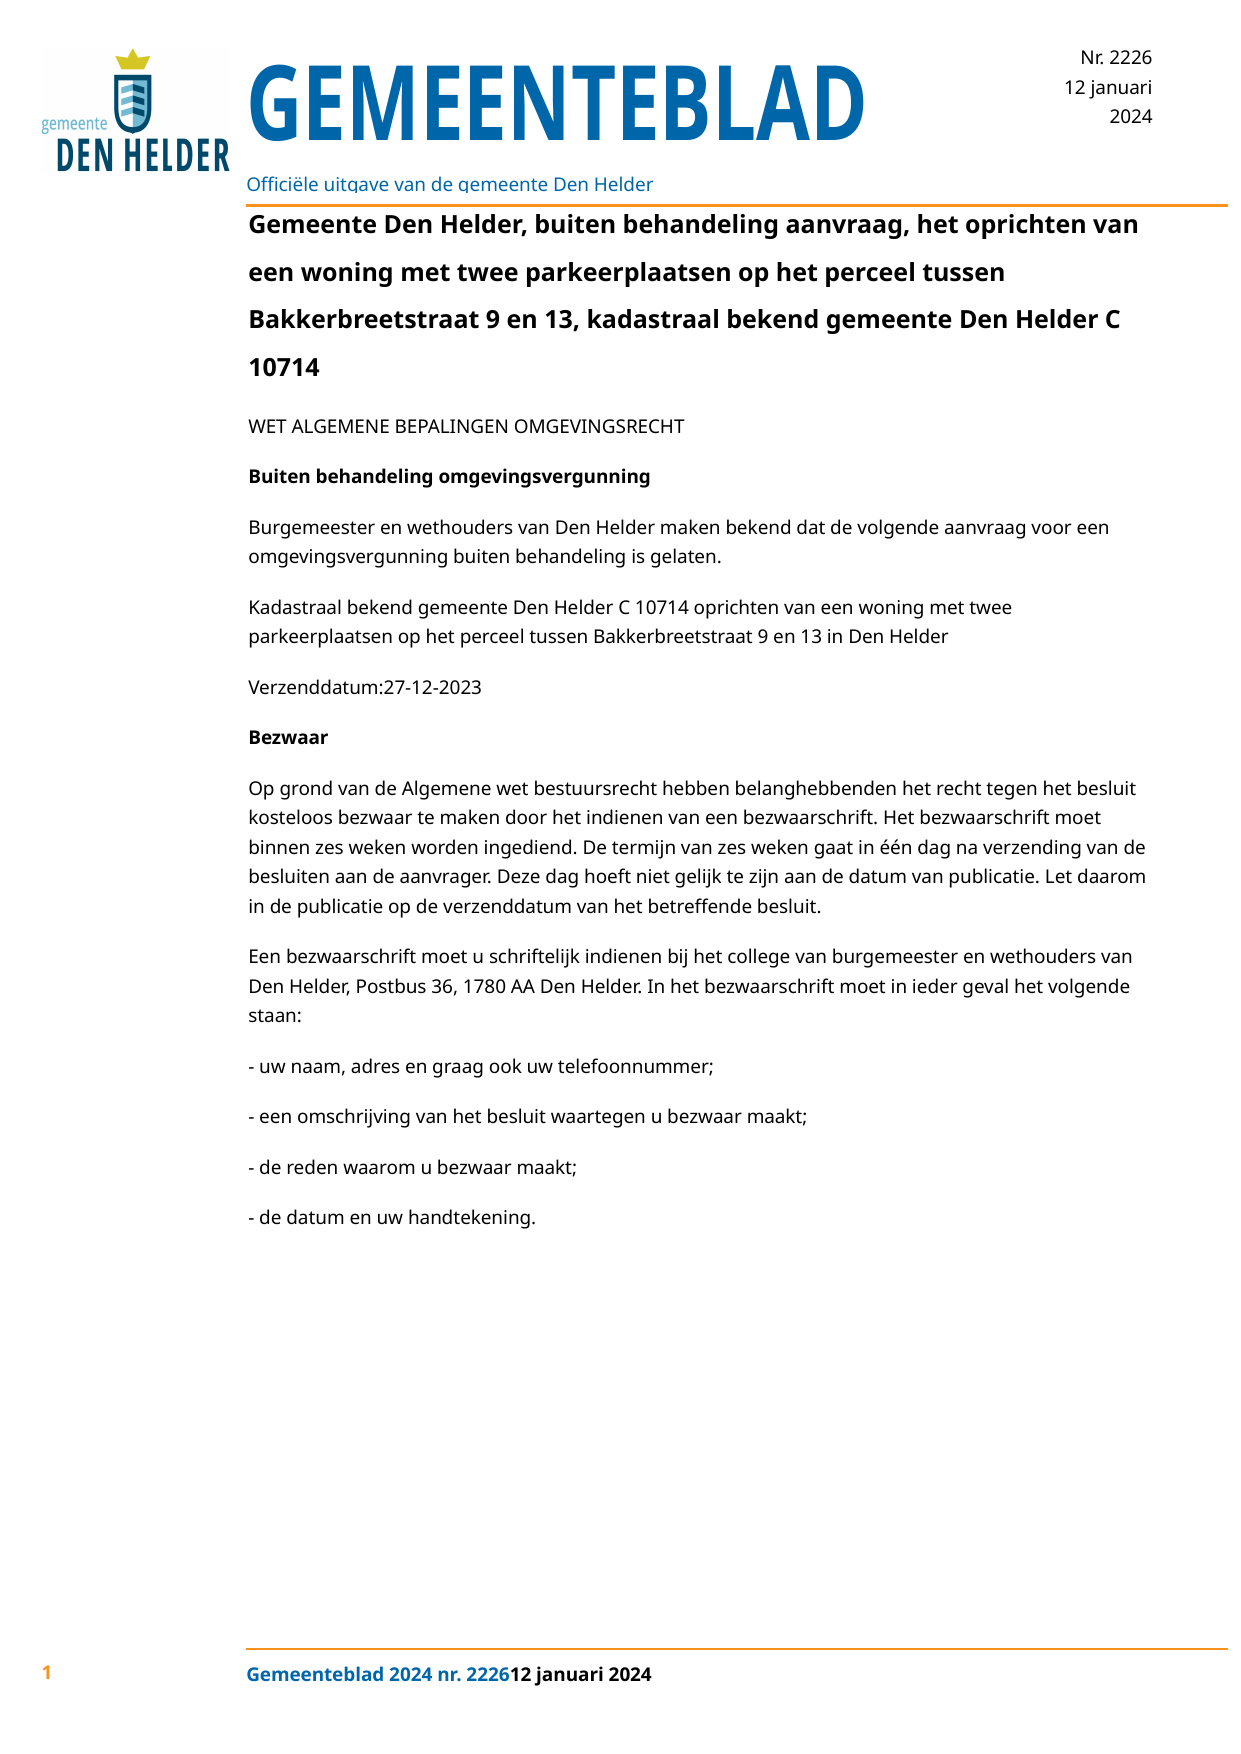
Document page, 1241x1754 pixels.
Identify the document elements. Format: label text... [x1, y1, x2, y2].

text - uw naam, adres en graag ook uw telefoonnummer; [248, 1053, 1152, 1079]
picture [182, 144, 187, 165]
text Een bezwaarschrift moet u schriftelijk indienen bij het college van burgemeester en wethouders van Den Helder, Postbus 36, 1780 AA Den Helder. In het bezwaarschrift moet in ieder geval het volgende staan: [248, 943, 1152, 1028]
text Verzenddatum:27-12-2023 [248, 674, 1152, 700]
text Op grond van de Algemene wet bestuursrecht hebben belanghebbenden het recht tegen het besluit kosteloos bezwaar te maken door het indienen van een bezwaarschrift. Het bezwaarschrift moet binnen zes weken worden ingediend. De termijn van zes weken gaat in één dag na verzending van de besluiten aan de aanvrager. Deze dag hoeft niet gelijk te zijn aan de datum van publicatie. Let daarom in de publicatie op de verzenddatum van het betreffende besluit. [248, 775, 1152, 919]
text WET ALGEMENE BEPALINGEN OMGEVINGSRECHT [248, 413, 1152, 439]
text Buiten behandeling omgevingsvergunning [248, 463, 1152, 489]
picture [130, 157, 135, 172]
text - een omschrijving van het besluit waartegen u bezwaar maakt; [248, 1103, 1152, 1129]
text - de datum en uw handtekening. [248, 1204, 1152, 1230]
text Gemeente Den Helder, buiten behandeling aanvraag, het oprichten van een woning met twee parkeerplaatsen op het perceel tussen Bakkerbreetstraat 9 en 13, kadastraal bekend gemeente Den Helder C 10714 [248, 207, 1152, 384]
text - de reden waarom u bezwaar maakt; [248, 1154, 1152, 1180]
picture [41, 47, 231, 172]
picture [63, 144, 68, 165]
text Bezwaar [248, 724, 1152, 750]
text Kadastraal bekend gemeente Den Helder C 10714 oprichten van een woning met twee parkeerplaatsen op het perceel tussen Bakkerbreetstraat 9 en 13 in Den Helder [248, 594, 1152, 649]
picture [100, 154, 106, 172]
picture [220, 160, 224, 172]
text Burgemeester en wethouders van Den Helder maken bekend dat de volgende aanvraag voor een omgevingsvergunning buiten behandeling is gelaten. [248, 514, 1152, 569]
